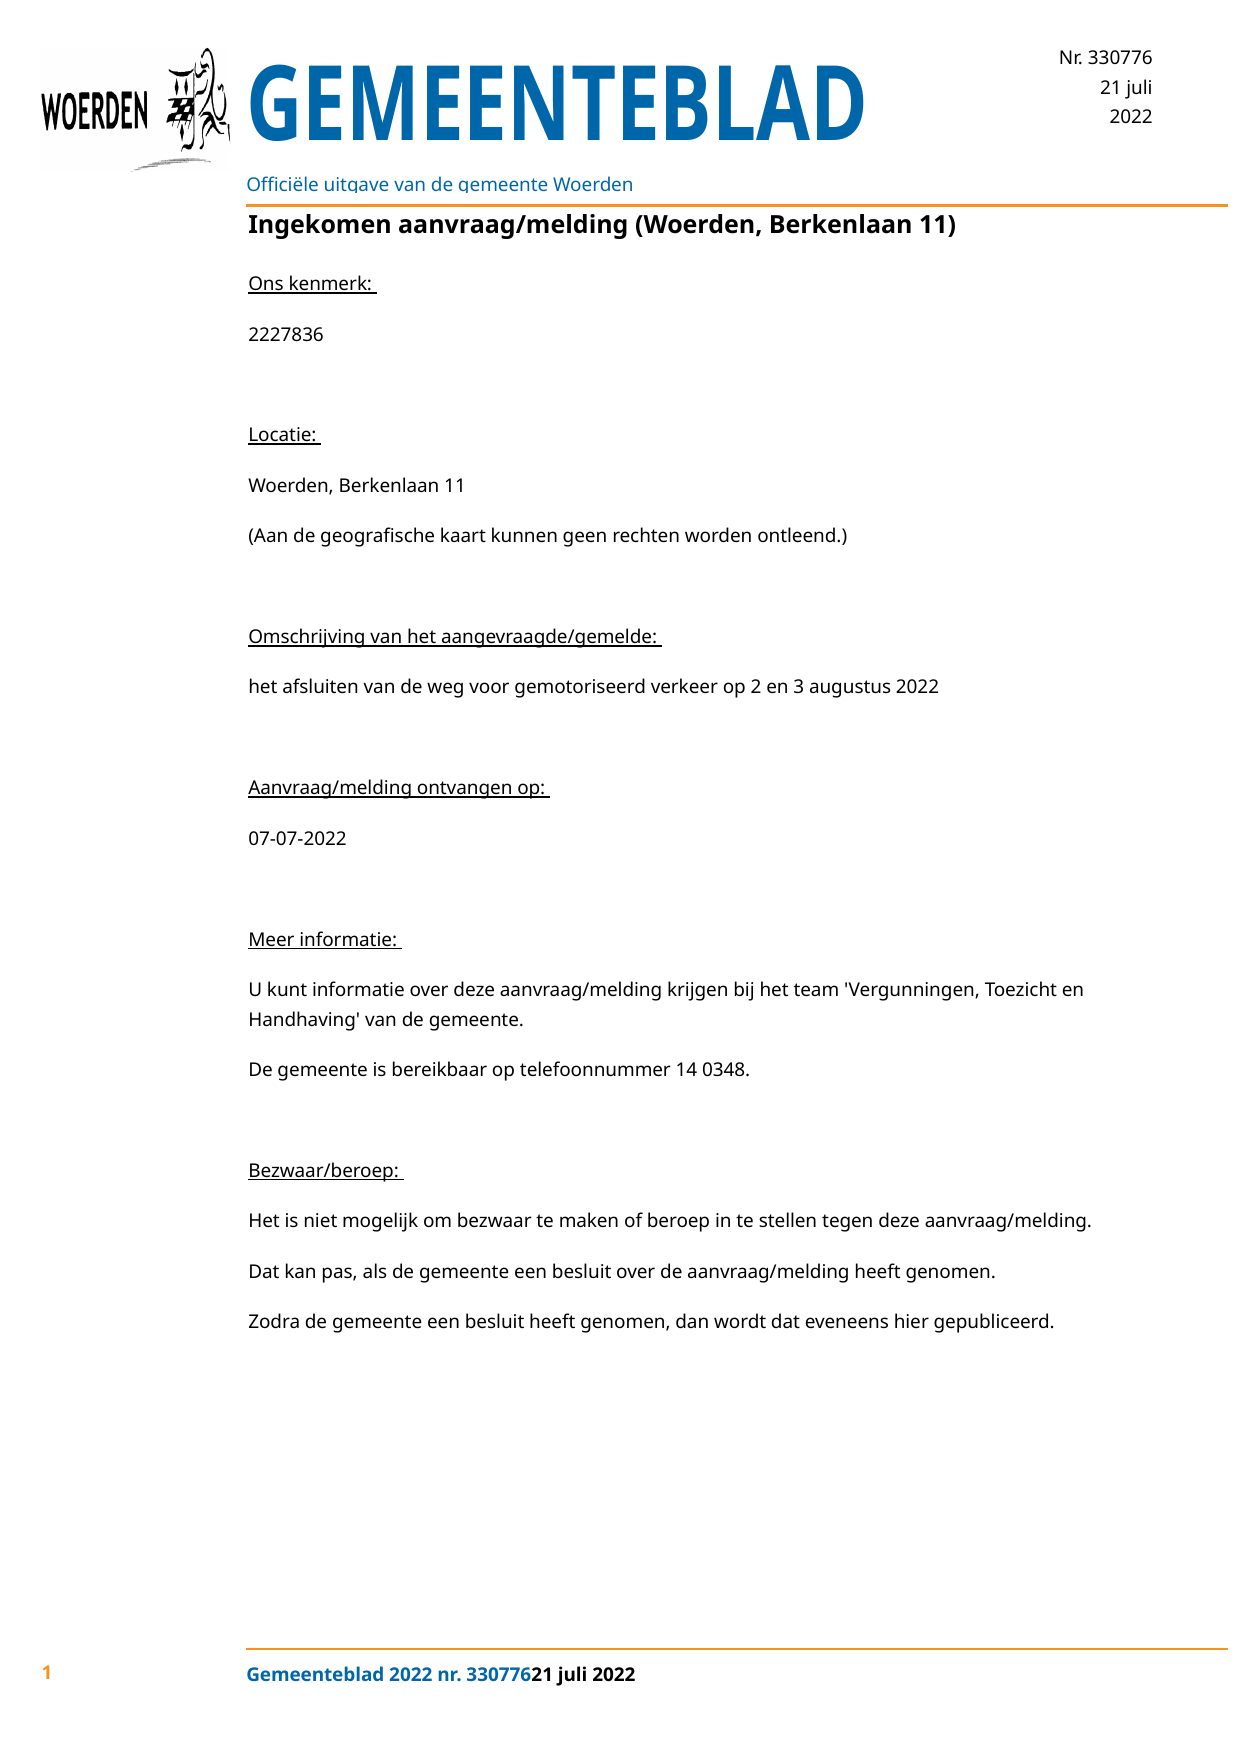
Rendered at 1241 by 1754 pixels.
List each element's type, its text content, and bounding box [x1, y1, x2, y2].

text Het is niet mogelijk om bezwaar te maken of beroep in te stellen tegen deze aanvraag/melding. [248, 1207, 1152, 1233]
text De gemeente is bereikbaar op telefoonnummer 14 0348. [248, 1056, 1152, 1082]
text Zodra de gemeente een besluit heeft genomen, dan wordt dat eveneens hier gepubliceerd. [248, 1308, 1152, 1334]
text (Aan de geografische kaart kunnen geen rechten worden ontleend.) [248, 522, 1152, 548]
text 2227836 [248, 321, 1152, 346]
text Bezwaar/beroep: [248, 1157, 1152, 1183]
picture [41, 47, 231, 172]
text Meer informatie: [248, 926, 1152, 951]
text Ingekomen aanvraag/melding (Woerden, Berkenlaan 11) [248, 207, 1152, 241]
text Dat kan pas, als de gemeente een besluit over de aanvraag/melding heeft genomen. [248, 1258, 1152, 1283]
text Locatie: [248, 422, 1152, 447]
text 07-07-2022 [248, 825, 1152, 851]
text Ons kenmerk: [248, 270, 1152, 296]
text U kunt informatie over deze aanvraag/melding krijgen bij het team 'Vergunningen, Toezicht en Handhaving' van de gemeente. [248, 976, 1152, 1031]
text Aanvraag/melding ontvangen op: [248, 774, 1152, 800]
text Omschrijving van het aangevraagde/gemelde: [248, 623, 1152, 649]
text Woerden, Berkenlaan 11 [248, 472, 1152, 498]
text het afsluiten van de weg voor gemotoriseerd verkeer op 2 en 3 augustus 2022 [248, 674, 1152, 699]
